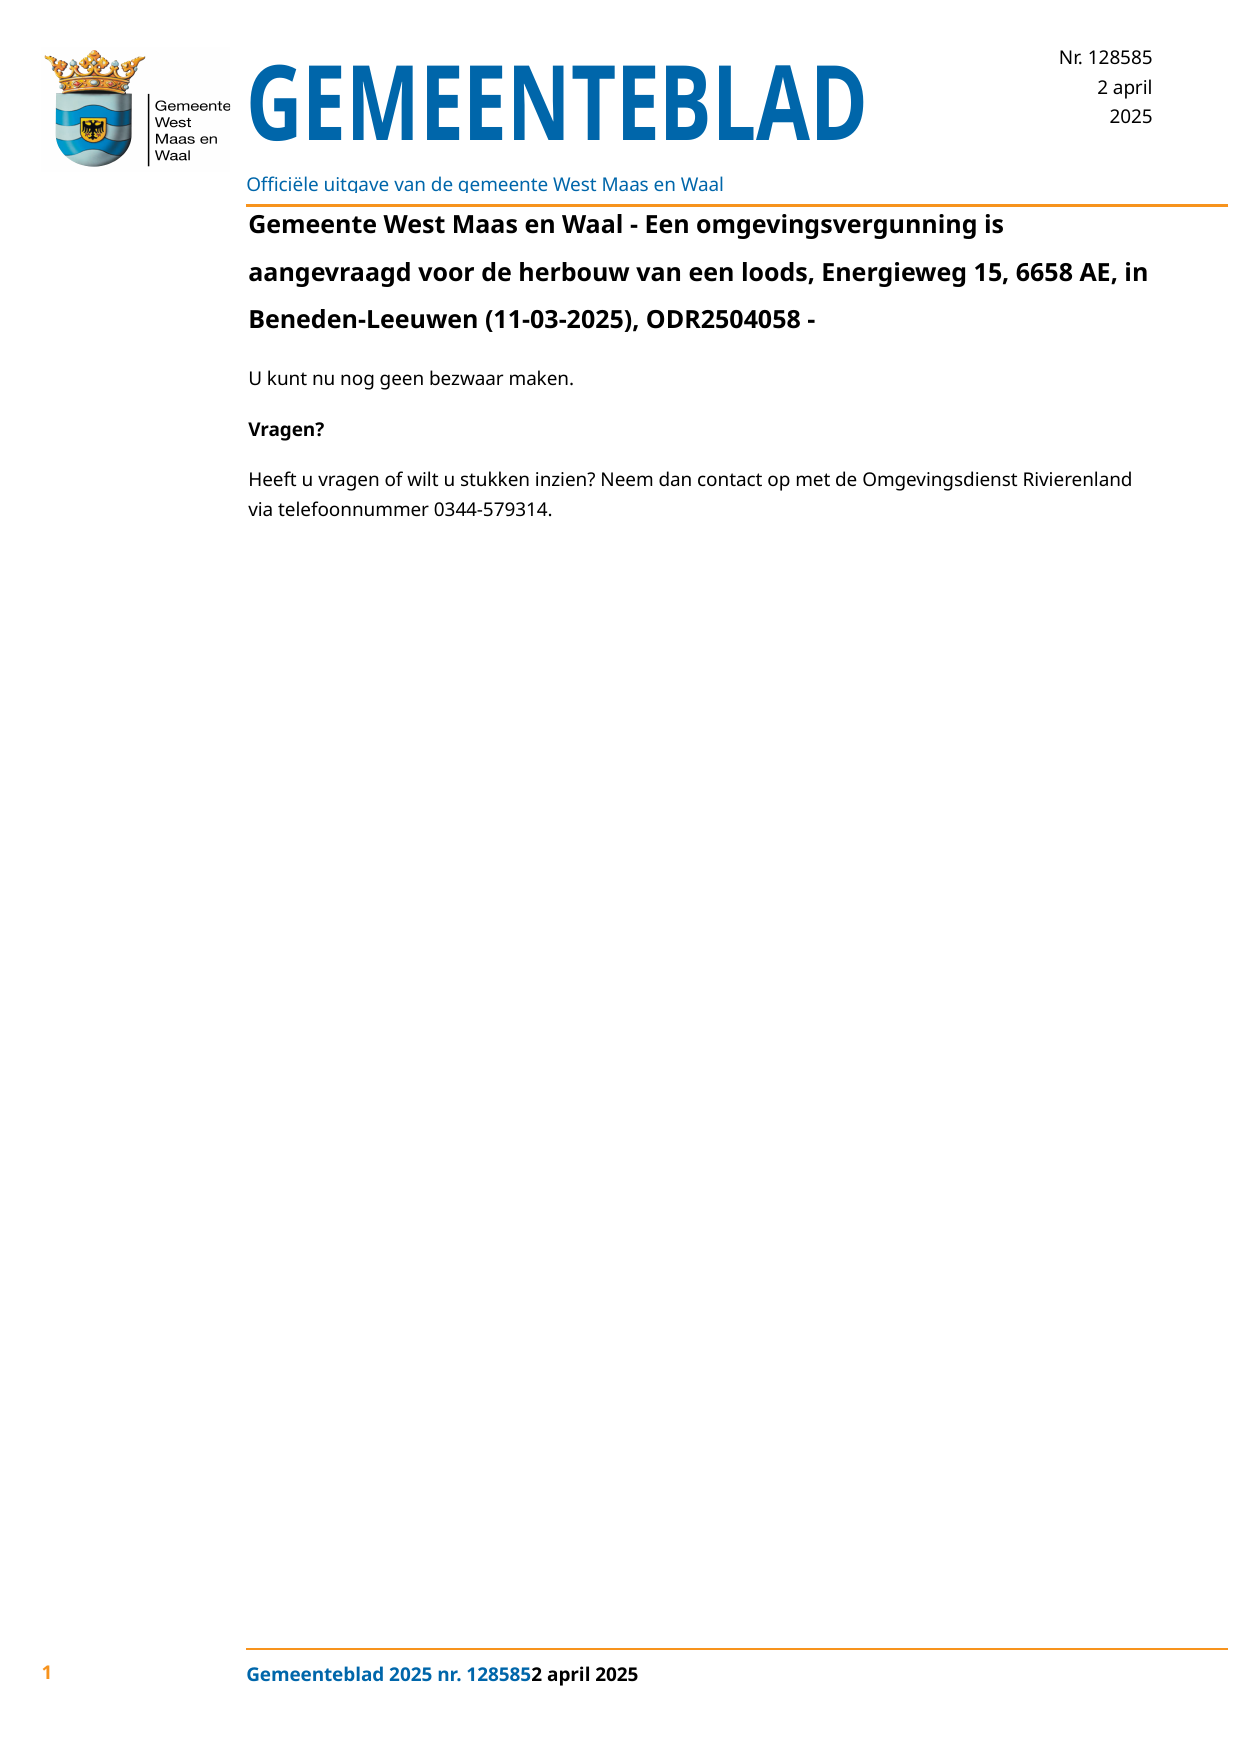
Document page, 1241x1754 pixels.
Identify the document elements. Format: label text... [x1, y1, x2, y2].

picture [41, 47, 231, 172]
text Vragen? [248, 416, 1152, 442]
text Gemeente West Maas en Waal - Een omgevingsvergunning is aangevraagd voor de herbouw van een loods, Energieweg 15, 6658 AE, in Beneden-Leeuwen (11-03-2025), ODR2504058 - [248, 207, 1152, 336]
text U kunt nu nog geen bezwaar maken. [248, 366, 1152, 391]
text Heeft u vragen of wilt u stukken inzien? Neem dan contact op met de Omgevingsdienst Rivierenland via telefoonnummer 0344-579314. [248, 466, 1152, 522]
